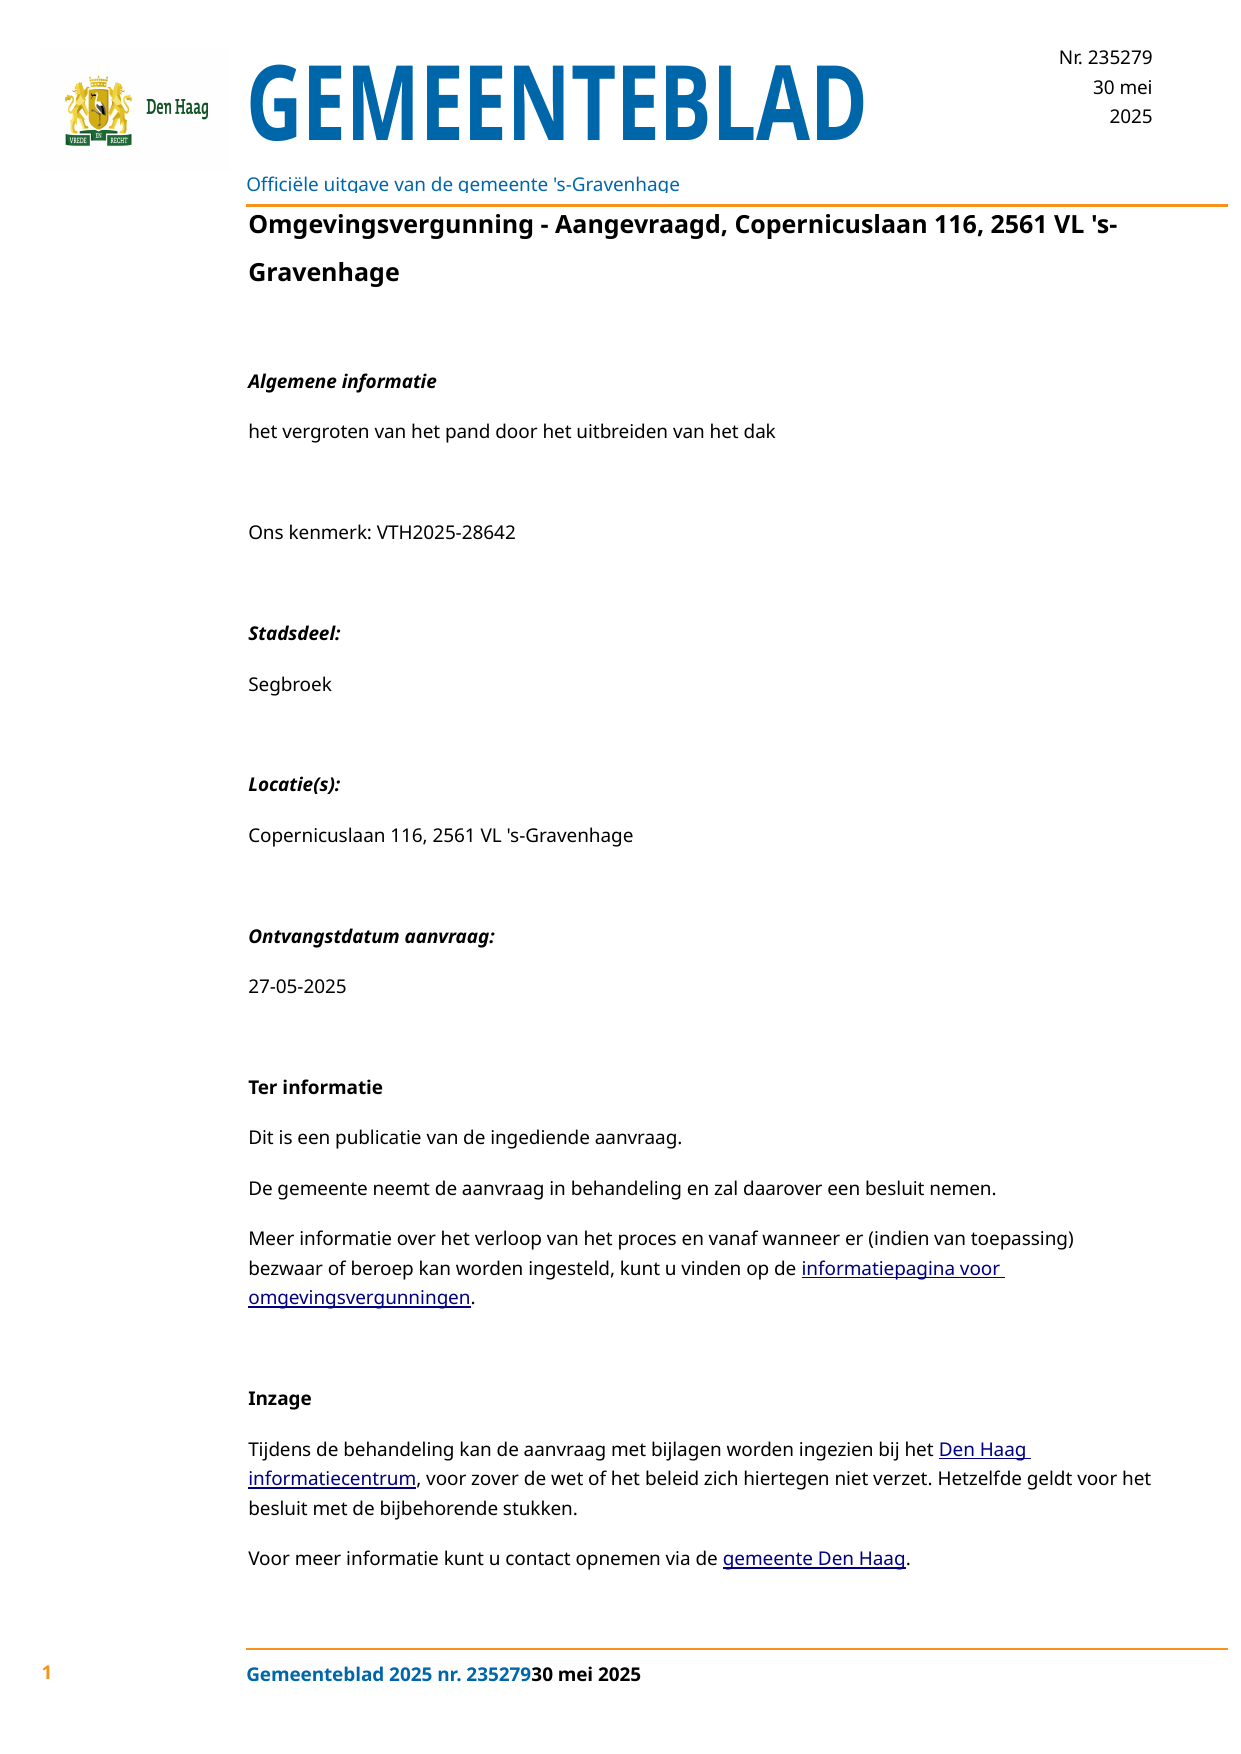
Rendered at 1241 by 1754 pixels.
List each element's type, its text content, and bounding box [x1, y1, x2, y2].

text Algemene informatie [248, 368, 1152, 394]
text het vergroten van het pand door het uitbreiden van het dak [248, 419, 1152, 444]
text Meer informatie over het verloop van het proces en vanaf wanneer er (indien van toepassing) bezwaar of beroep kan worden ingesteld, kunt u vinden op de informatiepagina voor omgevingsvergunningen. [248, 1225, 1152, 1310]
text Copernicuslaan 116, 2561 VL 's-Gravenhage [248, 822, 1152, 848]
text Locatie(s): [248, 772, 1152, 797]
text Stadsdeel: [248, 620, 1152, 646]
text Ontvangstdatum aanvraag: [248, 923, 1152, 949]
text Tijdens de behandeling kan de aanvraag met bijlagen worden ingezien bij het Den Haag informatiecentrum, voor zover de wet of het beleid zich hiertegen niet verzet. Hetzelfde geldt voor het besluit met de bijbehorende stukken. [248, 1436, 1152, 1521]
text 27-05-2025 [248, 973, 1152, 999]
text Inzage [248, 1385, 1152, 1411]
text Ons kenmerk: VTH2025-28642 [248, 519, 1152, 545]
text Omgevingsvergunning - Aangevraagd, Copernicuslaan 116, 2561 VL 's-Gravenhage [248, 207, 1152, 288]
picture [41, 47, 231, 172]
text Voor meer informatie kunt u contact opnemen via de gemeente Den Haag. [248, 1545, 1152, 1571]
text Ter informatie [248, 1074, 1152, 1100]
text Dit is een publicatie van de ingediende aanvraag. [248, 1124, 1152, 1150]
text Segbroek [248, 671, 1152, 697]
text De gemeente neemt de aanvraag in behandeling en zal daarover een besluit nemen. [248, 1175, 1152, 1201]
